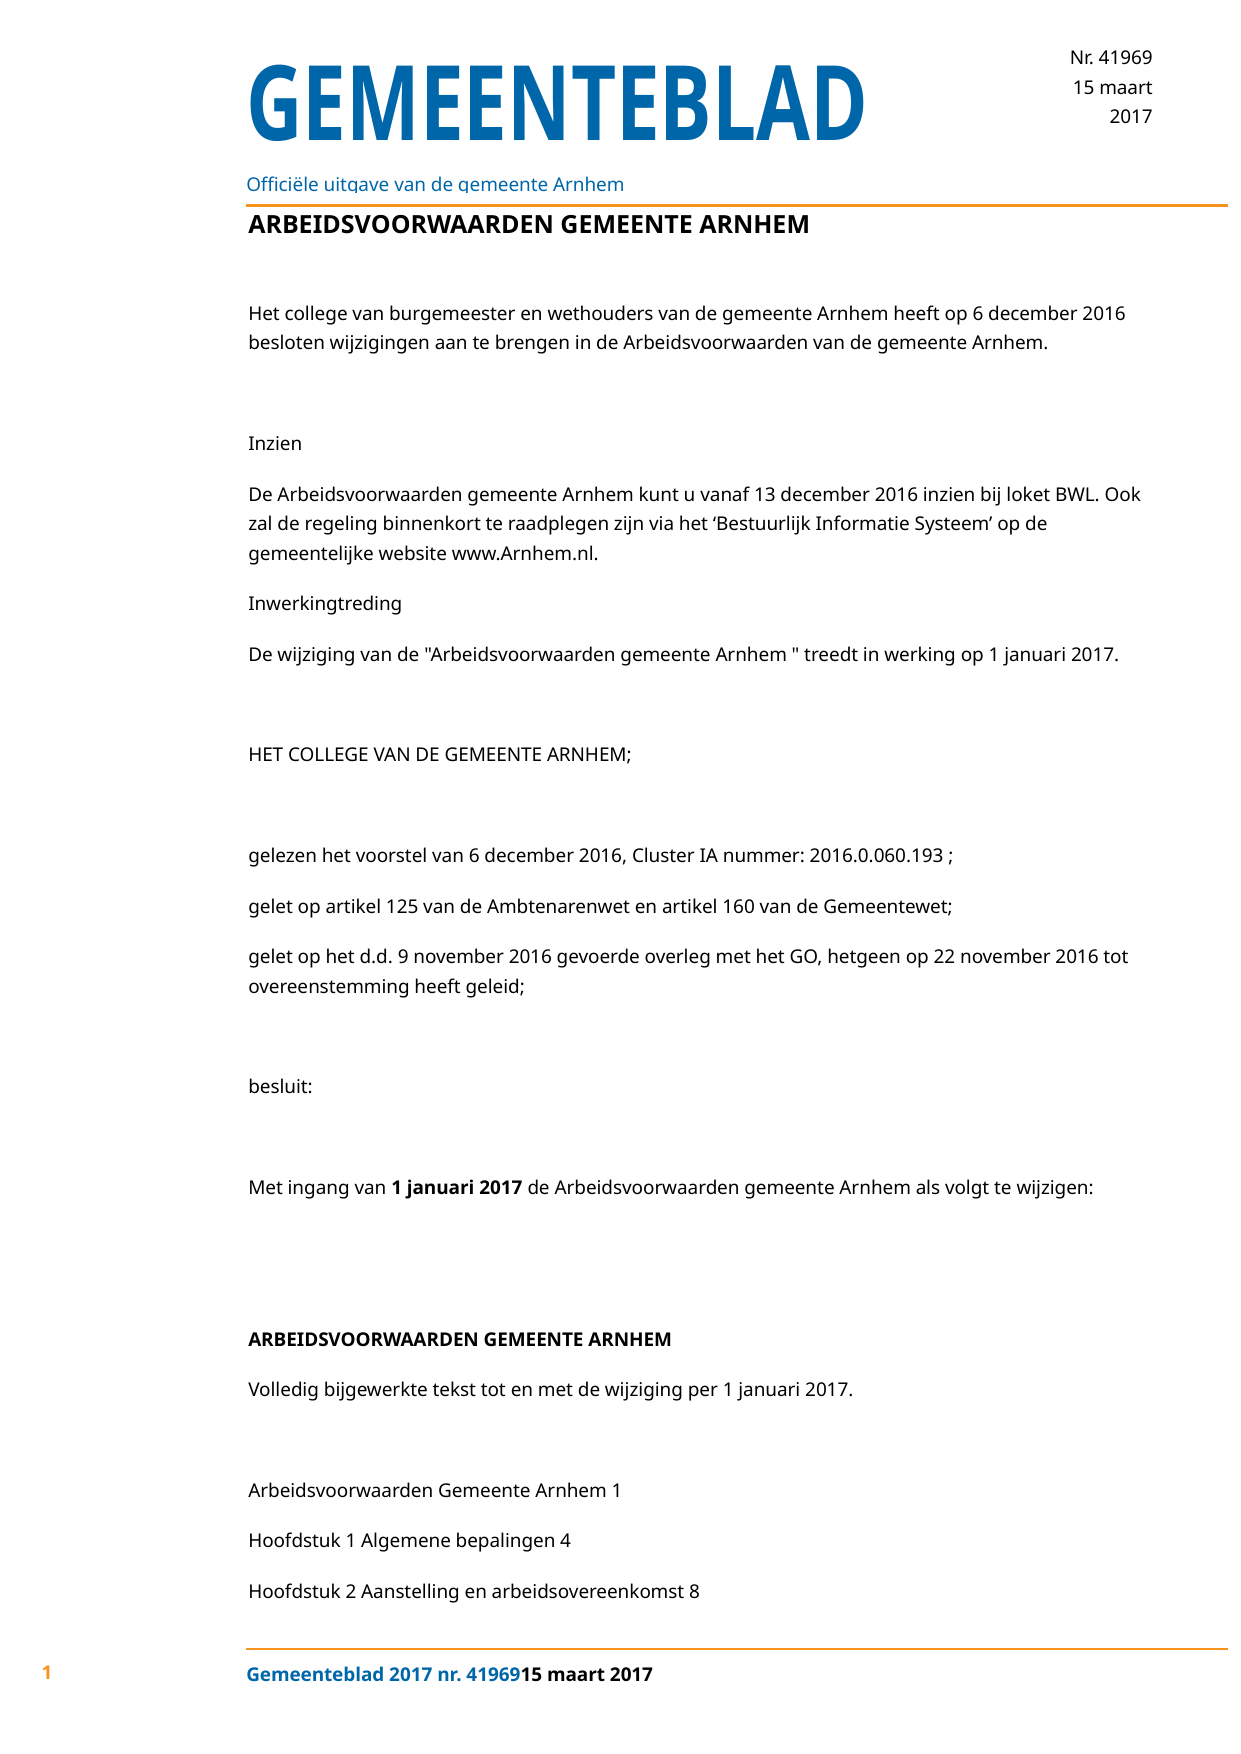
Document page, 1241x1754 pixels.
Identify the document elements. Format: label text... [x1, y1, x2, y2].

text gelet op het d.d. 9 november 2016 gevoerde overleg met het GO, hetgeen op 22 november 2016 tot overeenstemming heeft geleid; [248, 943, 1152, 998]
text besluit: [248, 1074, 1152, 1099]
text gelezen het voorstel van 6 december 2016, Cluster IA nummer: 2016.0.060.193 ; [248, 842, 1152, 868]
text ARBEIDSVOORWAARDEN GEMEENTE ARNHEM [248, 207, 1152, 241]
text Inwerkingtreding [248, 590, 1152, 616]
text Het college van burgemeester en wethouders van de gemeente Arnhem heeft op 6 december 2016 besloten wijzigingen aan te brengen in de Arbeidsvoorwaarden van de gemeente Arnhem. [248, 300, 1152, 355]
text ARBEIDSVOORWAARDEN GEMEENTE ARNHEM [248, 1326, 1152, 1351]
text Met ingang van 1 januari 2017 de Arbeidsvoorwaarden gemeente Arnhem als volgt te wijzigen: [248, 1174, 1152, 1200]
text HET COLLEGE VAN DE GEMEENTE ARNHEM; [248, 742, 1152, 767]
text Arbeidsvoorwaarden Gemeente Arnhem 1 [248, 1477, 1152, 1503]
text Hoofdstuk 2 Aanstelling en arbeidsovereenkomst 8 [248, 1578, 1152, 1603]
text De wijziging van de "Arbeidsvoorwaarden gemeente Arnhem " treedt in werking op 1 januari 2017. [248, 641, 1152, 666]
text Volledig bijgewerkte tekst tot en met de wijziging per 1 januari 2017. [248, 1376, 1152, 1402]
text De Arbeidsvoorwaarden gemeente Arnhem kunt u vanaf 13 december 2016 inzien bij loket BWL. Ook zal de regeling binnenkort te raadplegen zijn via het ‘Bestuurlijk Informatie Systeem’ op de gemeentelijke website www.Arnhem.nl. [248, 481, 1152, 566]
text Inzien [248, 430, 1152, 456]
text gelet op artikel 125 van de Ambtenarenwet en artikel 160 van de Gemeentewet; [248, 893, 1152, 918]
picture [41, 47, 231, 172]
text Hoofdstuk 1 Algemene bepalingen 4 [248, 1527, 1152, 1553]
